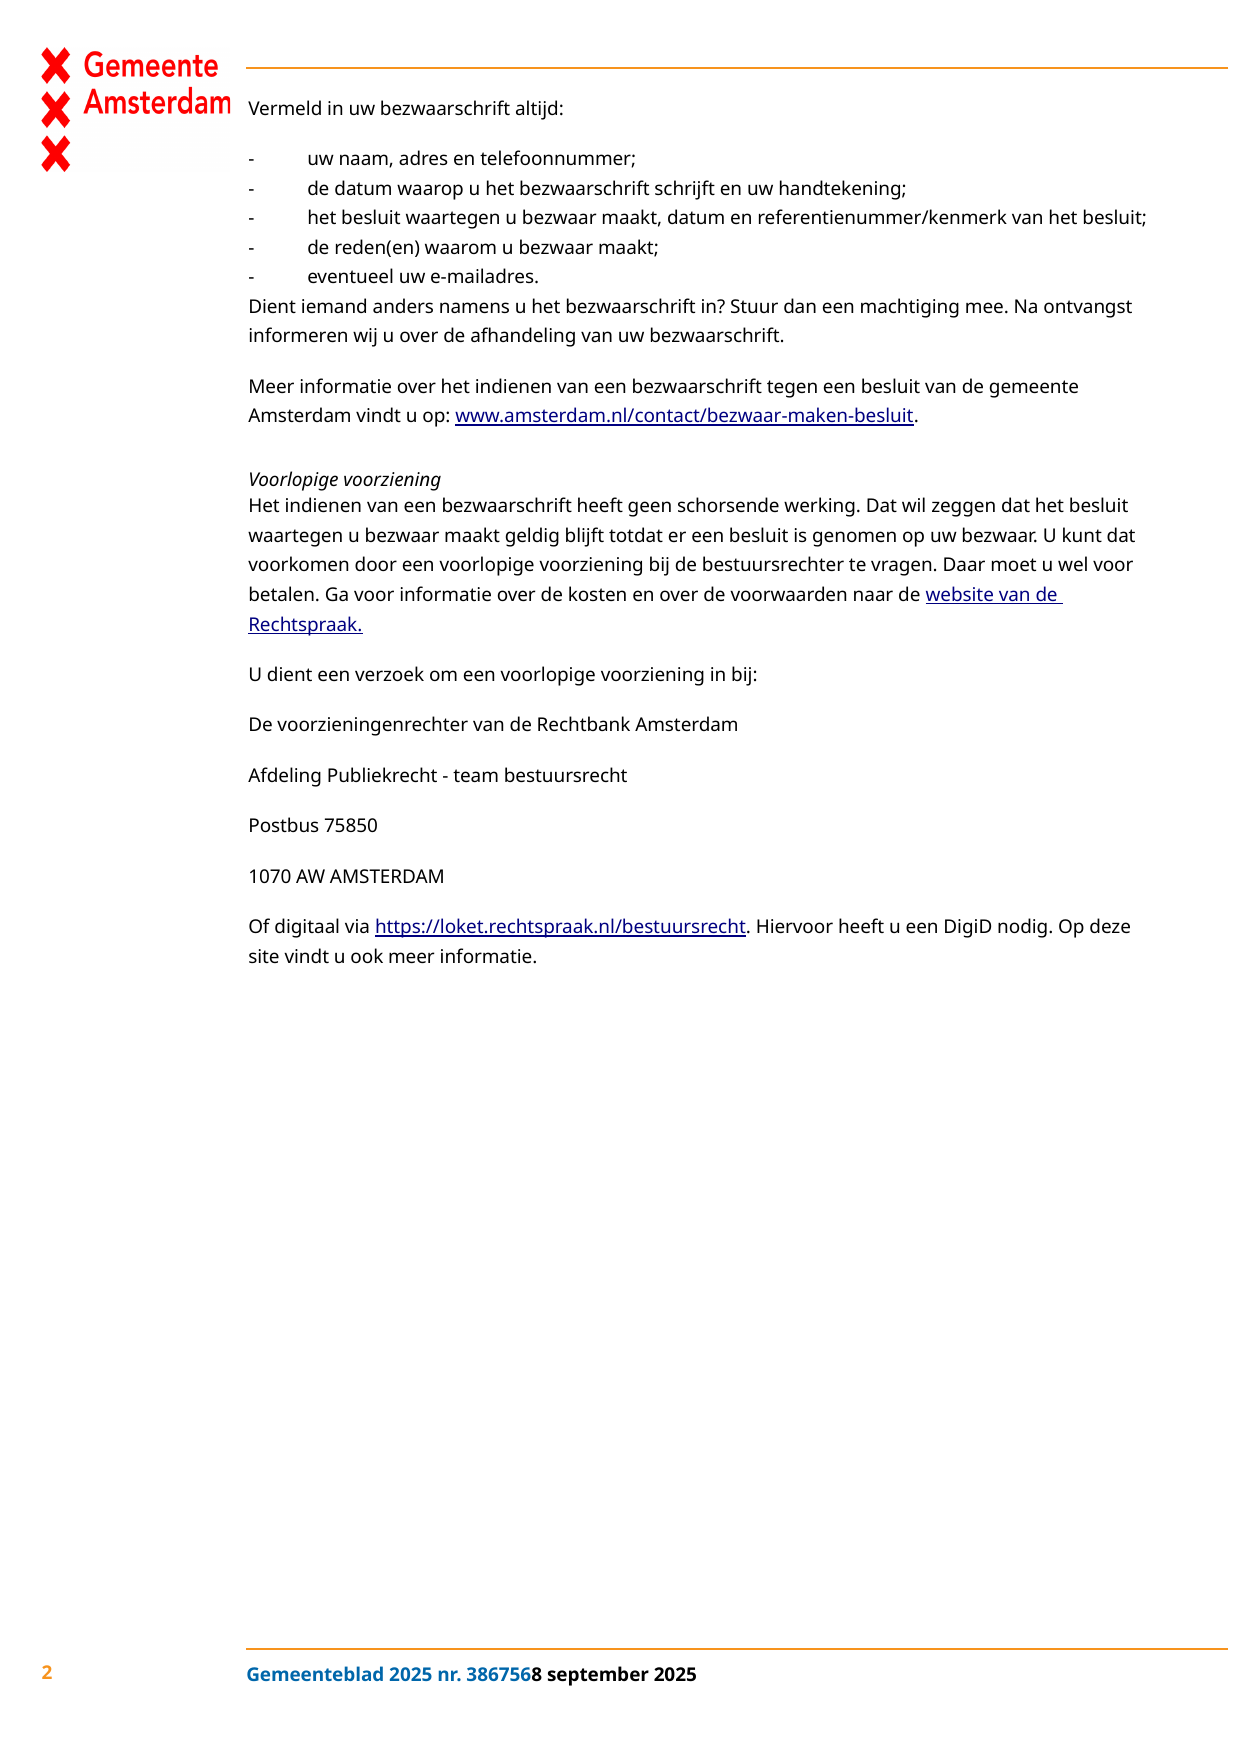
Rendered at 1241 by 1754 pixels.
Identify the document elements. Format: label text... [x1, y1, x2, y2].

picture [41, 47, 231, 172]
list de reden(en) waarom u bezwaar maakt; [248, 234, 1152, 260]
text Afdeling Publiekrecht - team bestuursrecht [248, 762, 1152, 788]
text Of digitaal via https://loket.rechtspraak.nl/bestuursrecht. Hiervoor heeft u een DigiD nodig. Op deze site vindt u ook meer informatie. [248, 913, 1152, 968]
list de datum waarop u het bezwaarschrift schrijft en uw handtekening; [248, 175, 1152, 201]
list uw naam, adres en telefoonnummer; [248, 145, 1152, 171]
list het besluit waartegen u bezwaar maakt, datum en referentienummer/kenmerk van het besluit; [248, 204, 1152, 230]
text Vermeld in uw bezwaarschrift altijd: [248, 95, 1152, 121]
text 1070 AW AMSTERDAM [248, 863, 1152, 888]
text Postbus 75850 [248, 812, 1152, 838]
list eventueel uw e-mailadres. [248, 263, 1152, 289]
text Meer informatie over het indienen van een bezwaarschrift tegen een besluit van de gemeente Amsterdam vindt u op: www.amsterdam.nl/contact/bezwaar-maken-besluit. [248, 373, 1152, 428]
text Voorlopige voorziening [248, 467, 1152, 492]
text De voorzieningenrechter van de Rechtbank Amsterdam [248, 712, 1152, 737]
text Dient iemand anders namens u het bezwaarschrift in? Stuur dan een machtiging mee. Na ontvangst informeren wij u over de afhandeling van uw bezwaarschrift. [248, 293, 1152, 348]
text U dient een verzoek om een voorlopige voorziening in bij: [248, 661, 1152, 687]
text Het indienen van een bezwaarschrift heeft geen schorsende werking. Dat wil zeggen dat het besluit waartegen u bezwaar maakt geldig blijft totdat er een besluit is genomen op uw bezwaar. U kunt dat voorkomen door een voorlopige voorziening bij de bestuursrechter te vragen. Daar moet u wel voor betalen. Ga voor informatie over de kosten en over de voorwaarden naar de website van de Rechtspraak. [248, 492, 1152, 636]
